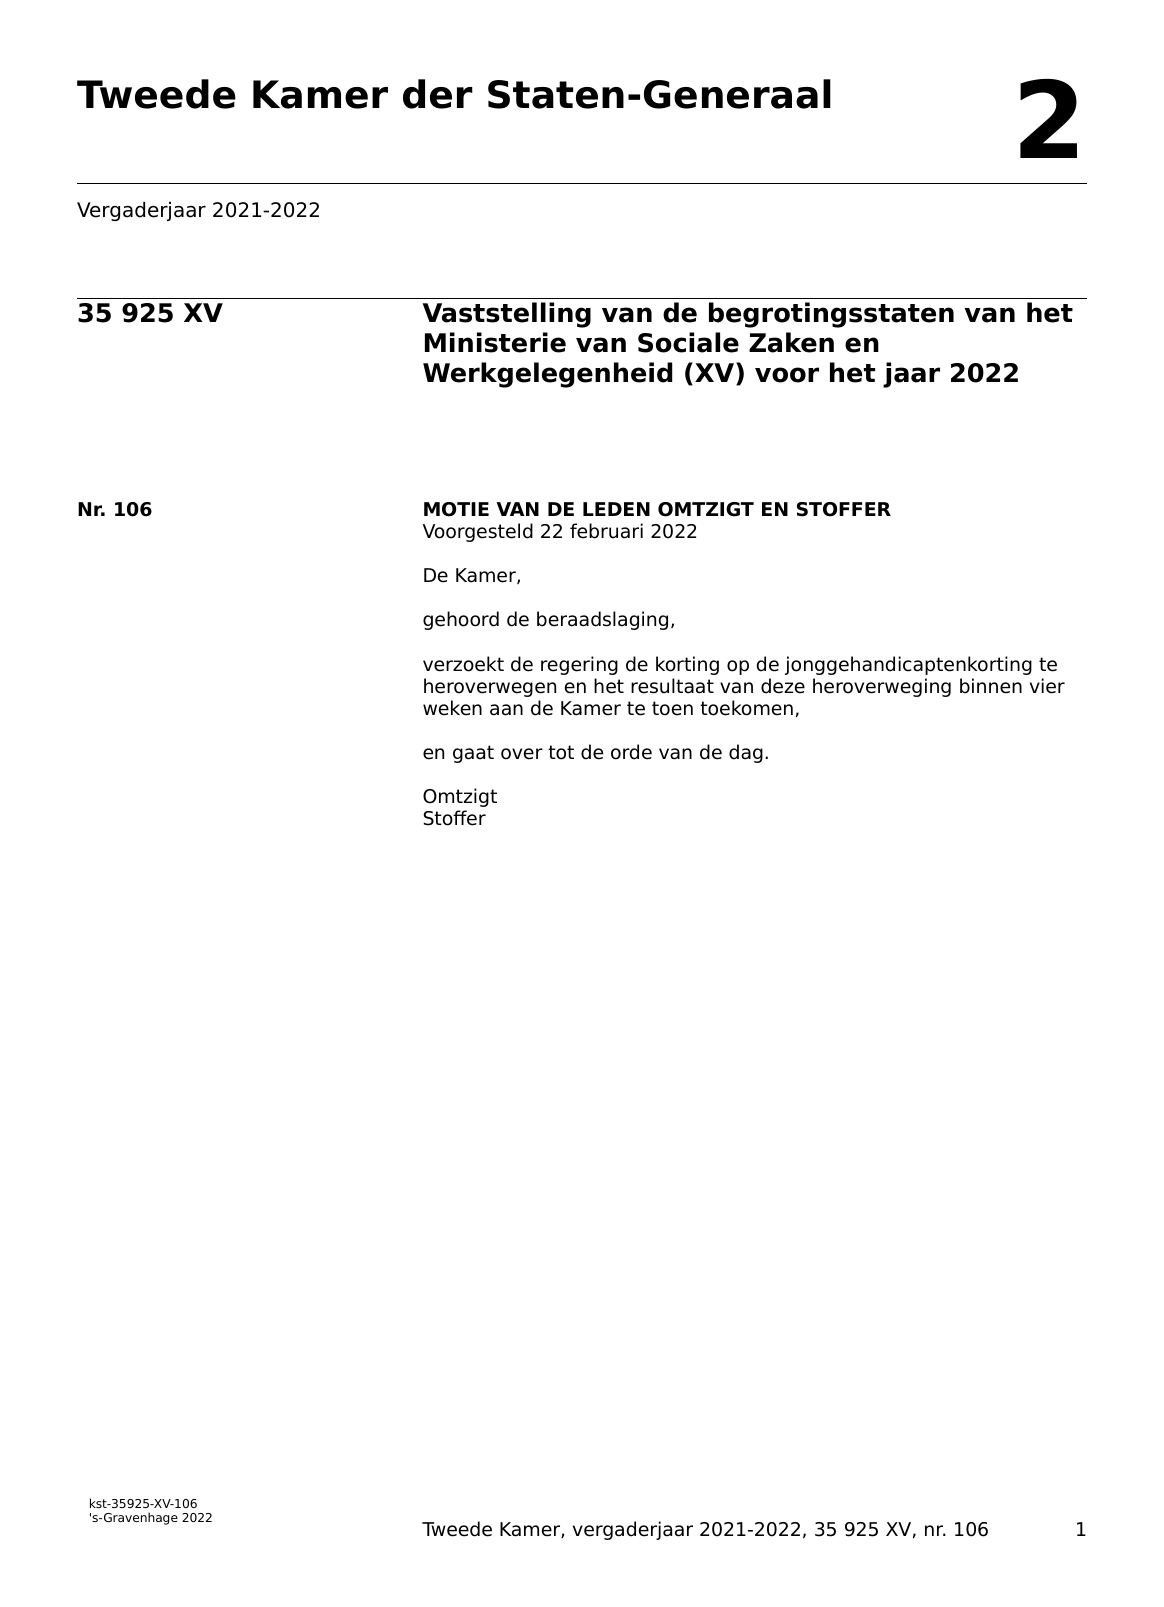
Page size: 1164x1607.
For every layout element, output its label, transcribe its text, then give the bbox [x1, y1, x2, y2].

text Omtzigt [422, 786, 1087, 808]
text Voorgesteld 22 februari 2022 [422, 521, 1087, 543]
text Stoffer [422, 808, 1087, 830]
table_header Tweede Kamer der Staten-Generaal [77, 59, 886, 183]
text en gaat over tot de orde van de dag. [422, 742, 1087, 764]
subtitle 35 925 XV Vaststelling van de begrotingsstaten van het Ministerie van Sociale Zaken en Werkgelegenheid (XV) voor het jaar 2022 [77, 299, 1087, 388]
table_header 2 [886, 59, 1087, 183]
table_cell Vergaderjaar 2021-2022 [77, 184, 1087, 298]
text kst-35925-XV-106 [88, 1497, 323, 1511]
text 's-Gravenhage 2022 [88, 1511, 323, 1525]
text verzoekt de regering de korting op de jonggehandicaptenkorting te heroverwegen en het resultaat van deze heroverweging binnen vier weken aan de Kamer te toen toekomen, [422, 653, 1087, 719]
text De Kamer, [422, 565, 1087, 587]
text gehoord de beraadslaging, [422, 609, 1087, 631]
subtitle Nr. 106 MOTIE VAN DE LEDEN OMTZIGT EN STOFFER [77, 499, 1087, 521]
